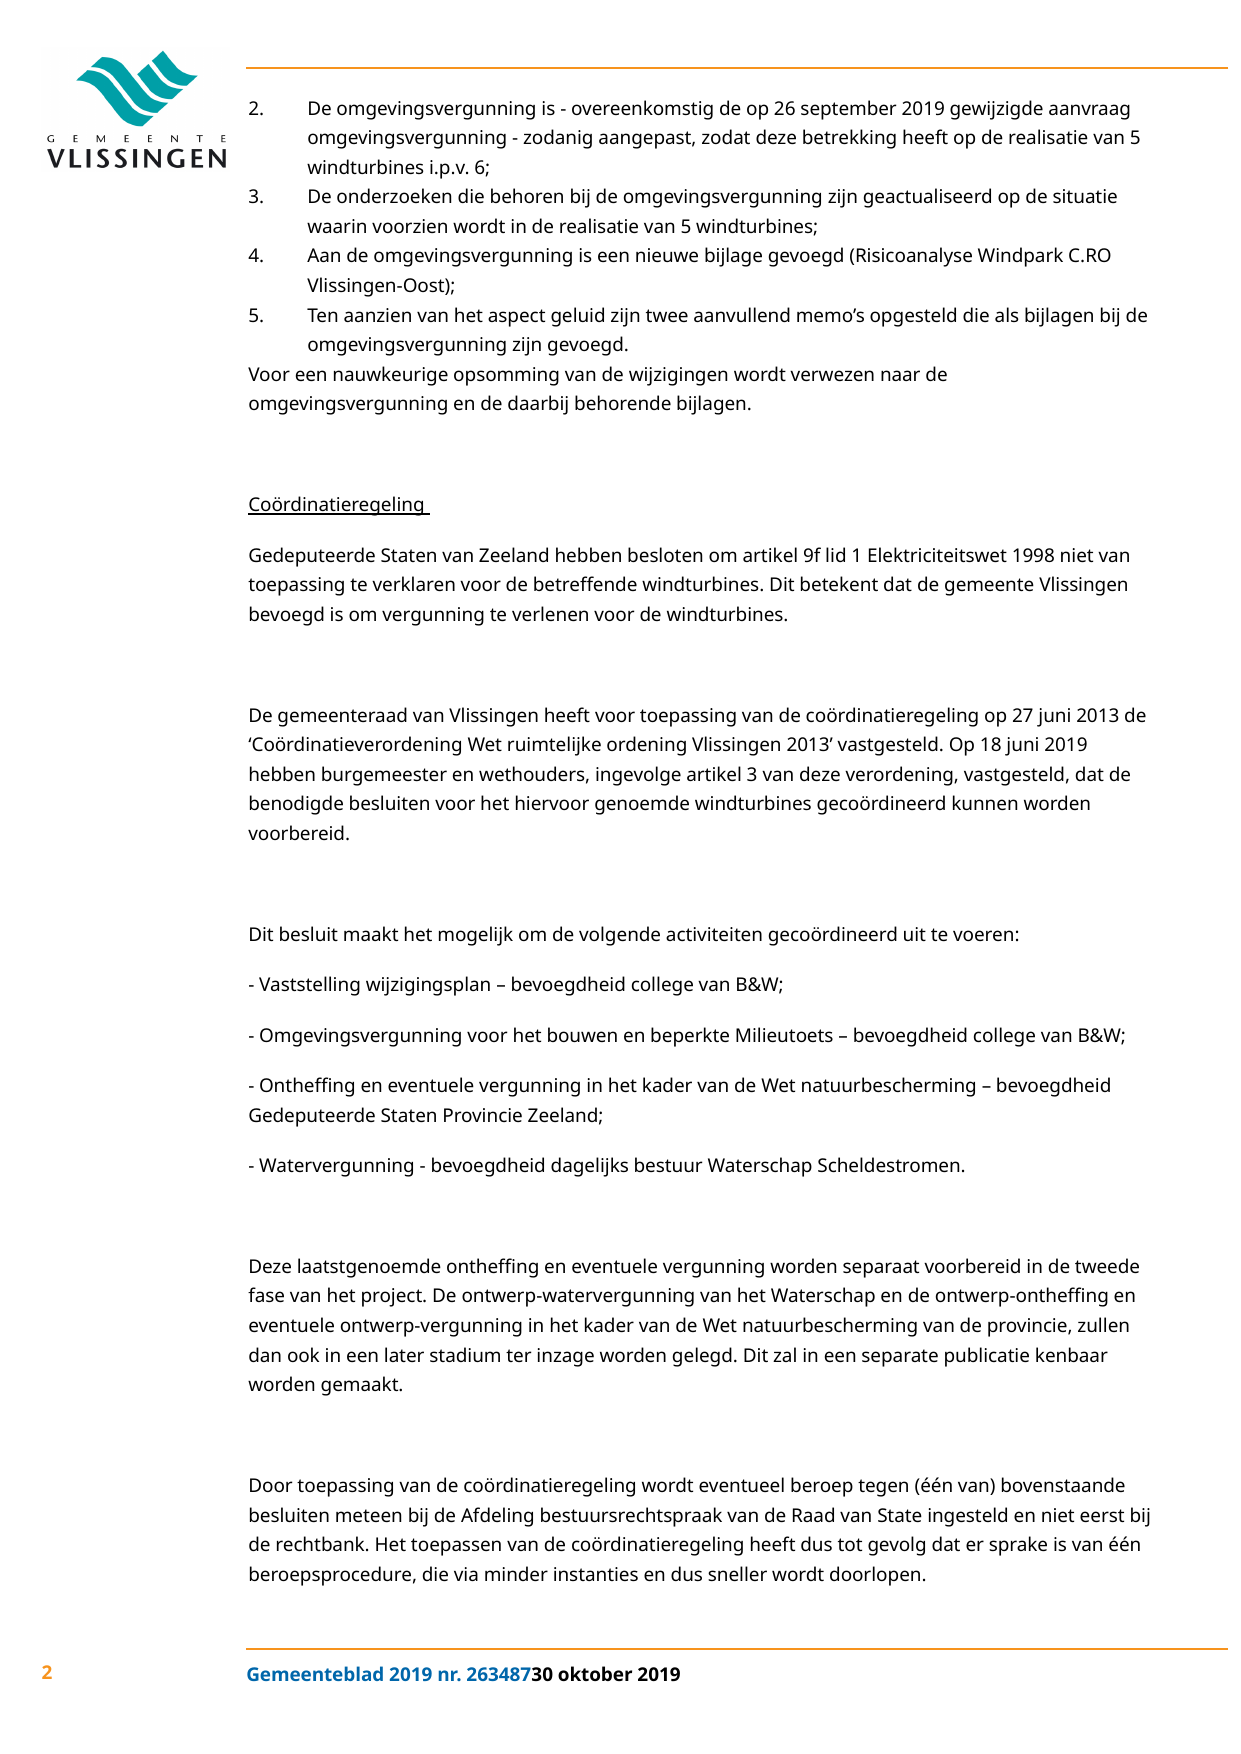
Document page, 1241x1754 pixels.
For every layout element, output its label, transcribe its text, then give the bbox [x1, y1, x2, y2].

list Aan de omgevingsvergunning is een nieuwe bijlage gevoegd (Risicoanalyse Windpark C.RO Vlissingen-Oost); [248, 243, 1152, 298]
picture [41, 47, 231, 172]
text - Ontheffing en eventuele vergunning in het kader van de Wet natuurbescherming – bevoegdheid Gedeputeerde Staten Provincie Zeeland; [248, 1072, 1152, 1128]
list Ten aanzien van het aspect geluid zijn twee aanvullend memo’s opgesteld die als bijlagen bij de omgevingsvergunning zijn gevoegd. [248, 302, 1152, 357]
text Gedeputeerde Staten van Zeeland hebben besloten om artikel 9f lid 1 Elektriciteitswet 1998 niet van toepassing te verklaren voor de betreffende windturbines. Dit betekent dat de gemeente Vlissingen bevoegd is om vergunning te verlenen voor de windturbines. [248, 542, 1152, 627]
list De omgevingsvergunning is - overeenkomstig de op 26 september 2019 gewijzigde aanvraag omgevingsvergunning - zodanig aangepast, zodat deze betrekking heeft op de realisatie van 5 windturbines i.p.v. 6; [248, 95, 1152, 180]
text - Watervergunning - bevoegdheid dagelijks bestuur Waterschap Scheldestromen. [248, 1152, 1152, 1178]
text Dit besluit maakt het mogelijk om de volgende activiteiten gecoördineerd uit te voeren: [248, 921, 1152, 947]
list De onderzoeken die behoren bij de omgevingsvergunning zijn geactualiseerd op de situatie waarin voorzien wordt in de realisatie van 5 windturbines; [248, 183, 1152, 239]
text Coördinatieregeling [248, 491, 1152, 517]
text Deze laatstgenoemde ontheffing en eventuele vergunning worden separaat voorbereid in de tweede fase van het project. De ontwerp-watervergunning van het Waterschap en de ontwerp-ontheffing en eventuele ontwerp-vergunning in het kader van de Wet natuurbescherming van de provincie, zullen dan ook in een later stadium ter inzage worden gelegd. Dit zal in een separate publicatie kenbaar worden gemaakt. [248, 1253, 1152, 1397]
text De gemeenteraad van Vlissingen heeft voor toepassing van de coördinatieregeling op 27 juni 2013 de ‘Coördinatieverordening Wet ruimtelijke ordening Vlissingen 2013’ vastgesteld. Op 18 juni 2019 hebben burgemeester en wethouders, ingevolge artikel 3 van deze verordening, vastgesteld, dat de benodigde besluiten voor het hiervoor genoemde windturbines gecoördineerd kunnen worden voorbereid. [248, 702, 1152, 846]
text Door toepassing van de coördinatieregeling wordt eventueel beroep tegen (één van) bovenstaande besluiten meteen bij de Afdeling bestuursrechtspraak van de Raad van State ingesteld en niet eerst bij de rechtbank. Het toepassen van de coördinatieregeling heeft dus tot gevolg dat er sprake is van één beroepsprocedure, die via minder instanties en dus sneller wordt doorlopen. [248, 1472, 1152, 1587]
text - Vaststelling wijzigingsplan – bevoegdheid college van B&W; [248, 971, 1152, 997]
text - Omgevingsvergunning voor het bouwen en beperkte Milieutoets – bevoegdheid college van B&W; [248, 1022, 1152, 1048]
text Voor een nauwkeurige opsomming van de wijzigingen wordt verwezen naar de omgevingsvergunning en de daarbij behorende bijlagen. [248, 361, 1152, 416]
